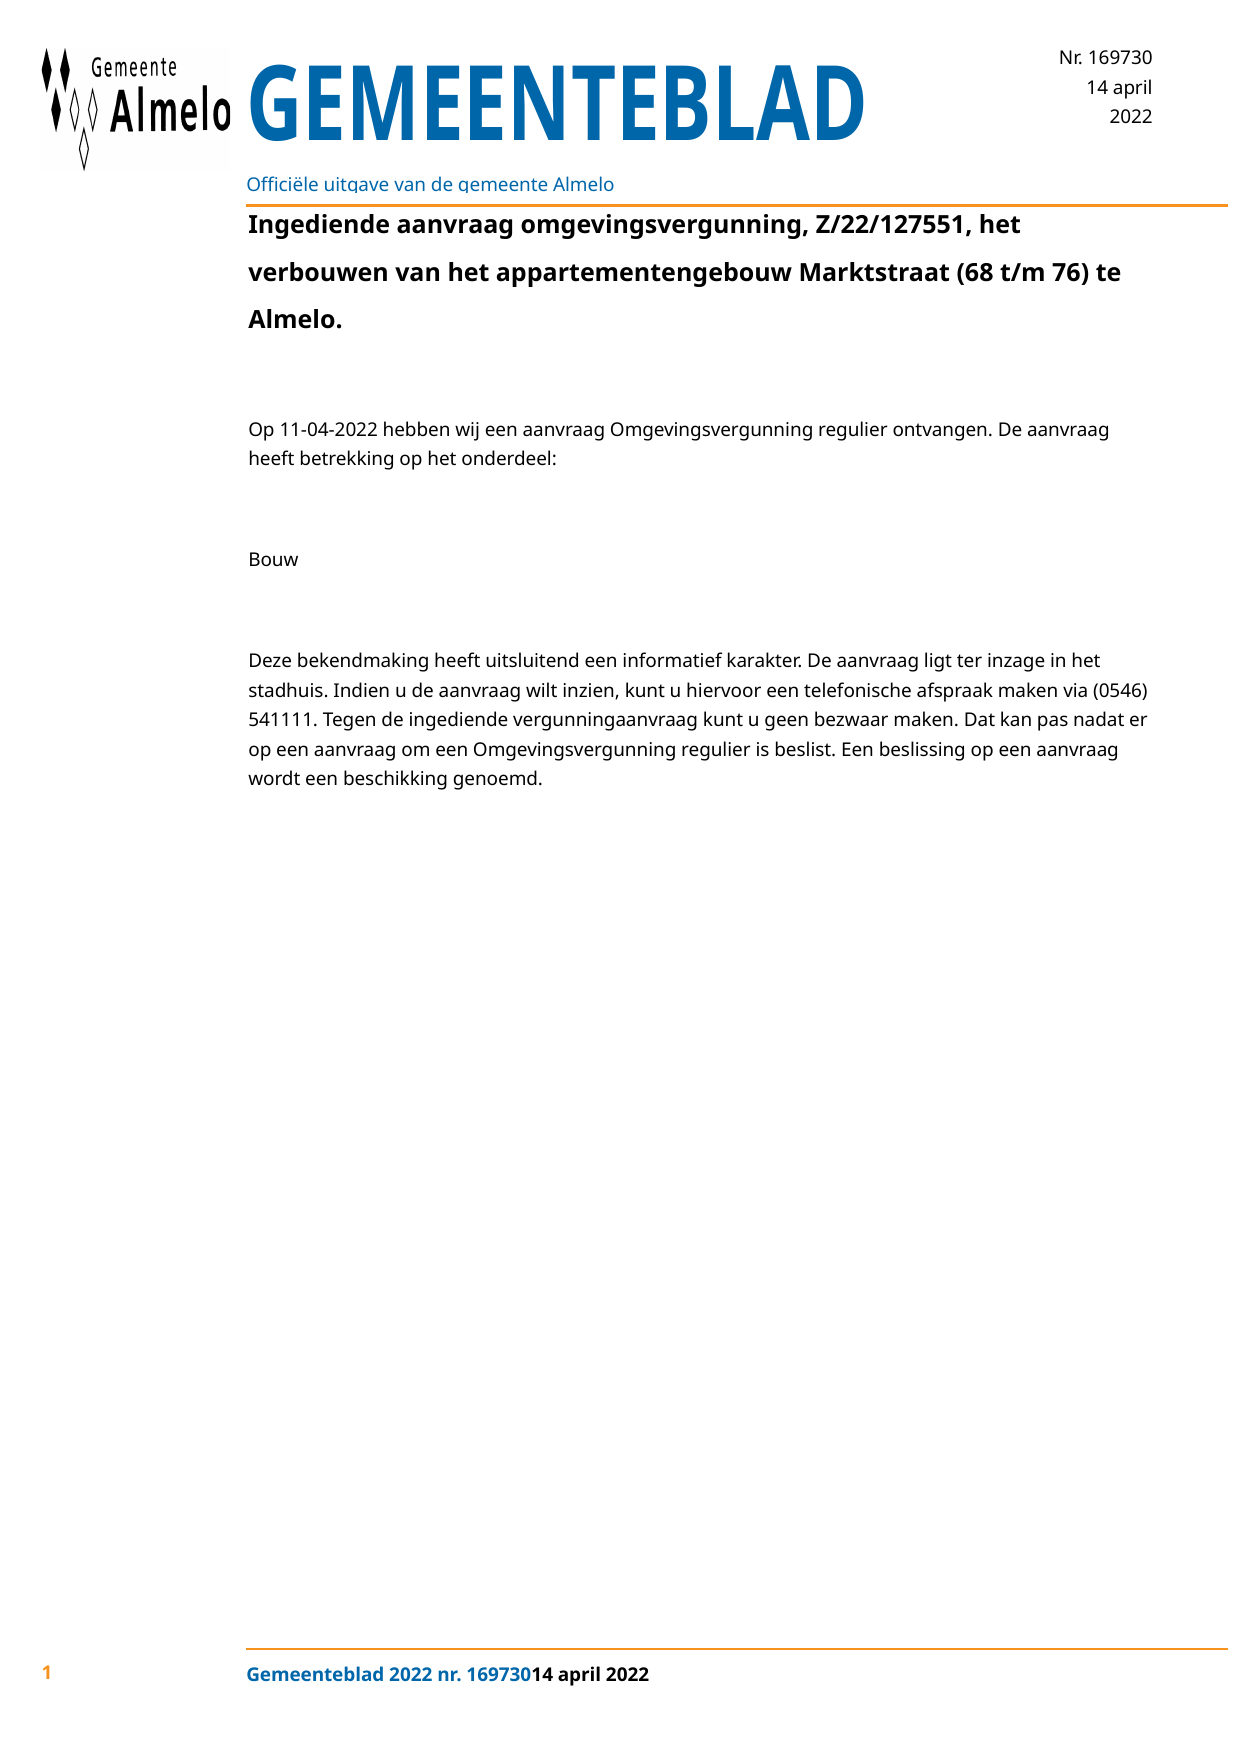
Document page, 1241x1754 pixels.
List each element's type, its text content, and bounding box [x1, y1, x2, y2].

text Deze bekendmaking heeft uitsluitend een informatief karakter. De aanvraag ligt ter inzage in het stadhuis. Indien u de aanvraag wilt inzien, kunt u hiervoor een telefonische afspraak maken via (0546) 541111. Tegen de ingediende vergunningaanvraag kunt u geen bezwaar maken. Dat kan pas nadat er op een aanvraag om een Omgevingsvergunning regulier is beslist. Een beslissing op een aanvraag wordt een beschikking genoemd. [248, 647, 1152, 791]
text Bouw [248, 546, 1152, 572]
text Ingediende aanvraag omgevingsvergunning, Z/22/127551, het verbouwen van het appartementengebouw Marktstraat (68 t/m 76) te Almelo. [248, 207, 1152, 336]
text Op 11-04-2022 hebben wij een aanvraag Omgevingsvergunning regulier ontvangen. De aanvraag heeft betrekking op het onderdeel: [248, 416, 1152, 471]
picture [41, 47, 231, 172]
